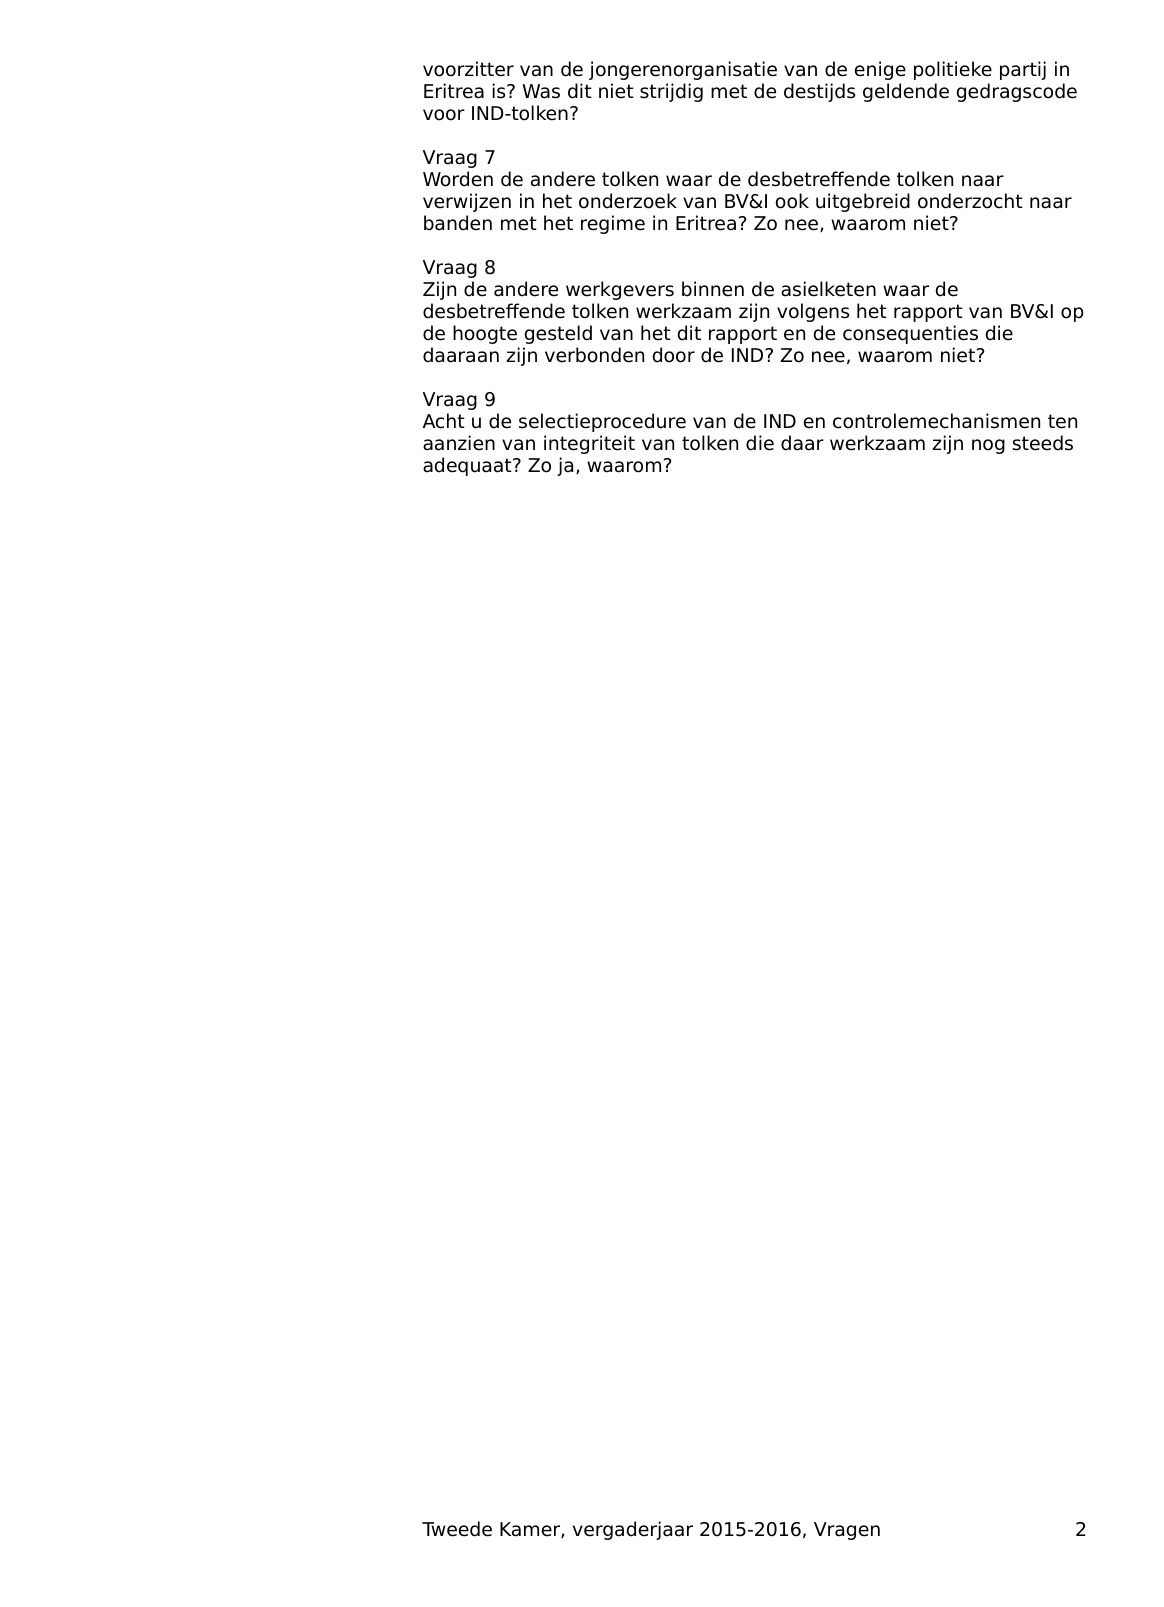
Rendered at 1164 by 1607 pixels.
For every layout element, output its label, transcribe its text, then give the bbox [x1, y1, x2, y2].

text Worden de andere tolken waar de desbetreffende tolken naar verwijzen in het onderzoek van BV&I ook uitgebreid onderzocht naar banden met het regime in Eritrea? Zo nee, waarom niet? [422, 169, 1087, 235]
text voorzitter van de jongerenorganisatie van de enige politieke partij in Eritrea is? Was dit niet strijdig met de destijds geldende gedragscode voor IND-tolken? [422, 59, 1087, 125]
text Acht u de selectieprocedure van de IND en controlemechanismen ten aanzien van integriteit van tolken die daar werkzaam zijn nog steeds adequaat? Zo ja, waarom? [422, 411, 1087, 477]
text Vraag 7 [422, 147, 1087, 169]
text Vraag 9 [422, 389, 1087, 411]
text Vraag 8 [422, 257, 1087, 279]
text Zijn de andere werkgevers binnen de asielketen waar de desbetreffende tolken werkzaam zijn volgens het rapport van BV&I op de hoogte gesteld van het dit rapport en de consequenties die daaraan zijn verbonden door de IND? Zo nee, waarom niet? [422, 279, 1087, 367]
